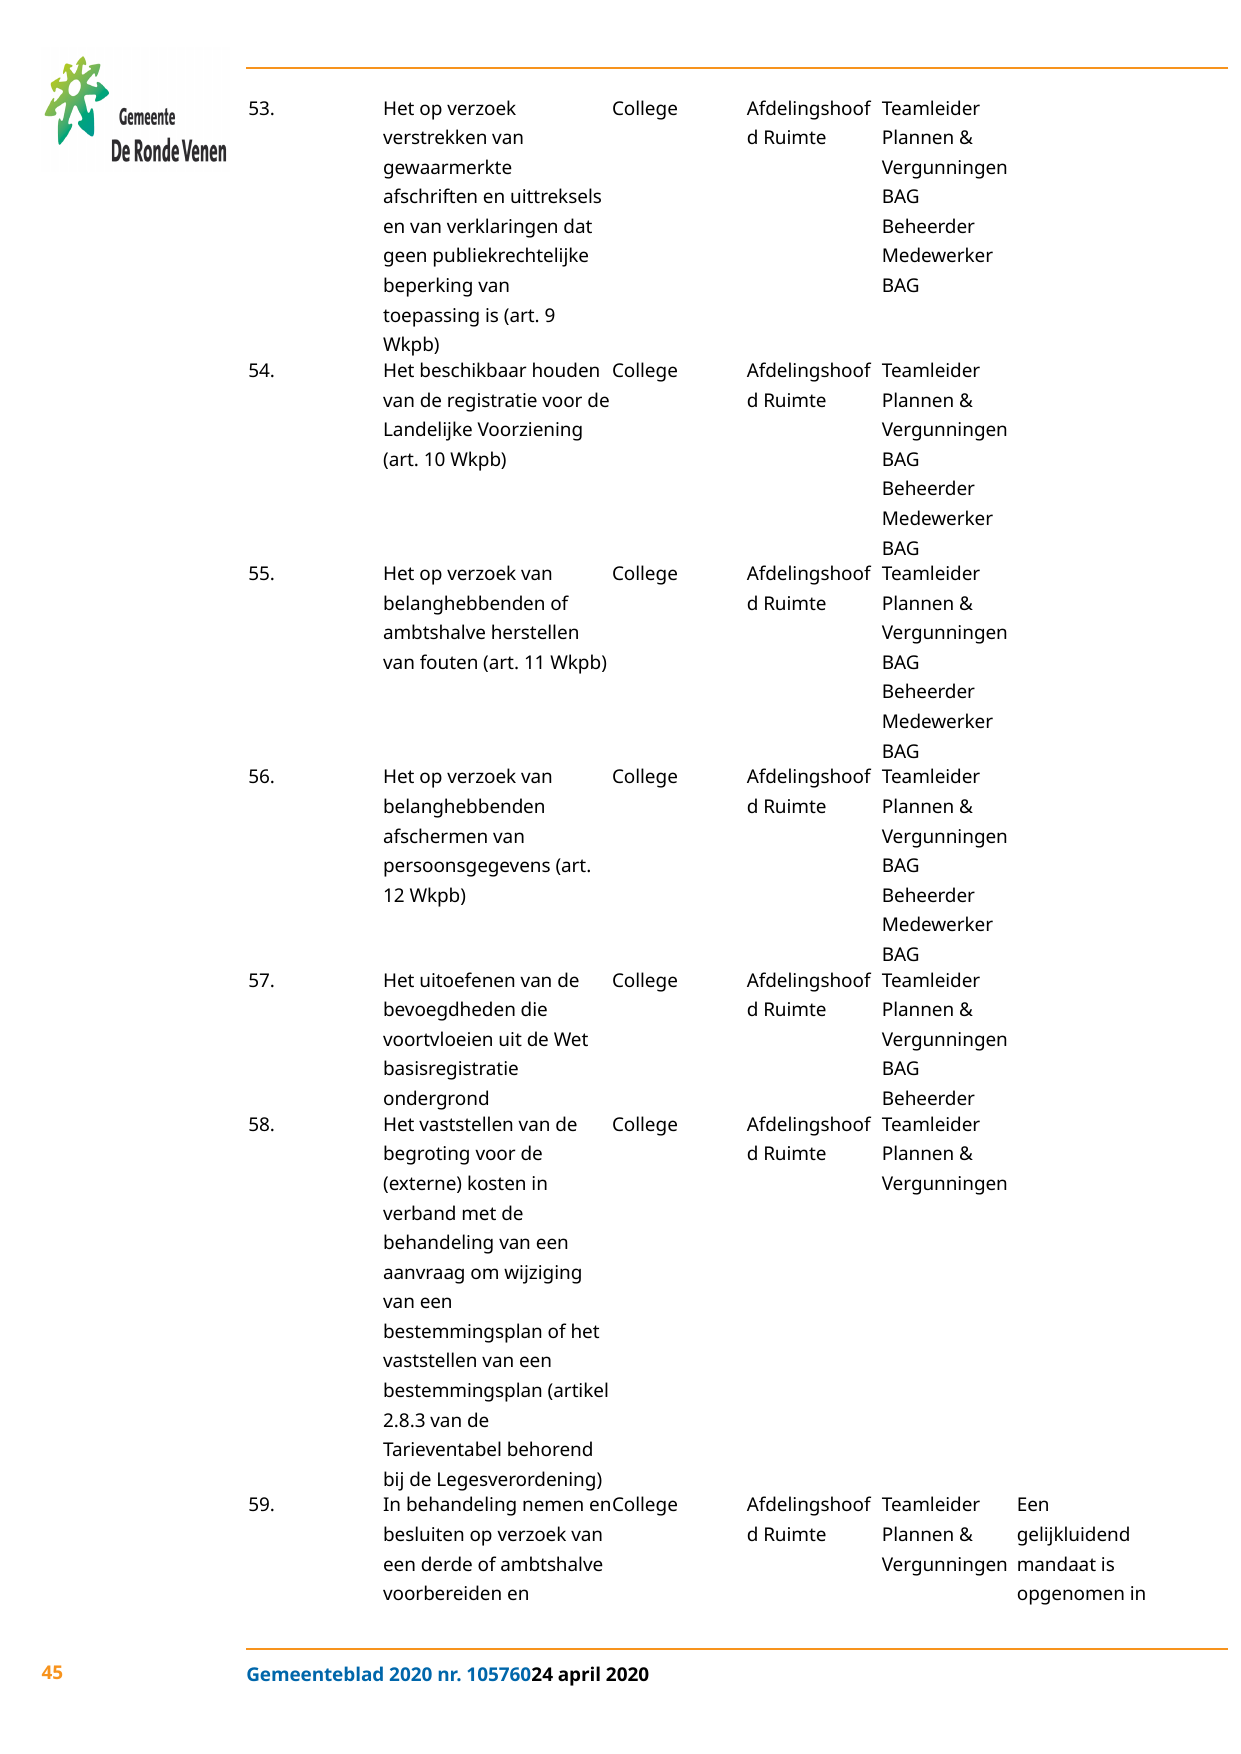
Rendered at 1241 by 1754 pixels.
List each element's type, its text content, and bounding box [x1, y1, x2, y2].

table_cell 55. [248, 560, 383, 764]
table_cell 53. [248, 95, 383, 357]
table_cell Afdelingshoofd Ruimte [747, 560, 882, 764]
table_cell 56. [248, 764, 383, 967]
table_cell Het beschikbaar houden van de registratie voor de Landelijke Voorziening (art. 10 Wkpb) [383, 357, 612, 560]
table_cell Teamleider Plannen & Vergunningen [882, 1492, 1017, 1606]
table_cell [1017, 357, 1152, 560]
table_cell Afdelingshoofd Ruimte [747, 1111, 882, 1492]
table_cell College [612, 1492, 747, 1606]
table_cell 58. [248, 1111, 383, 1492]
table_cell [1017, 967, 1152, 1111]
table_cell 57. [248, 967, 383, 1111]
table_cell Teamleider Plannen & Vergunningen BAG Beheerder [882, 967, 1017, 1111]
table_cell Afdelingshoofd Ruimte [747, 967, 882, 1111]
table_cell Afdelingshoofd Ruimte [747, 357, 882, 560]
table_cell College [612, 95, 747, 357]
table_cell Het op verzoek van belanghebbenden of ambtshalve herstellen van fouten (art. 11 Wkpb) [383, 560, 612, 764]
table_cell [1017, 560, 1152, 764]
picture [41, 47, 231, 172]
table_cell Het op verzoek van belanghebbenden afschermen van persoonsgegevens (art. 12 Wkpb) [383, 764, 612, 967]
table_cell Afdelingshoofd Ruimte [747, 1492, 882, 1606]
table_cell 59. [248, 1492, 383, 1606]
table_cell Teamleider Plannen & Vergunningen BAG Beheerder Medewerker BAG [882, 95, 1017, 357]
table_cell [1017, 95, 1152, 357]
table_cell College [612, 560, 747, 764]
table_cell Afdelingshoofd Ruimte [747, 764, 882, 967]
table_cell Een gelijkluidend mandaat is opgenomen in [1017, 1492, 1152, 1606]
table_cell [1017, 764, 1152, 967]
table_cell Teamleider Plannen & Vergunningen BAG Beheerder Medewerker BAG [882, 357, 1017, 560]
table_cell College [612, 357, 747, 560]
table_cell College [612, 967, 747, 1111]
table_cell Het uitoefenen van de bevoegdheden die voortvloeien uit de Wet basisregistratie ondergrond [383, 967, 612, 1111]
table_cell [1017, 1111, 1152, 1492]
table_cell Afdelingshoofd Ruimte [747, 95, 882, 357]
table_cell Teamleider Plannen & Vergunningen BAG Beheerder Medewerker BAG [882, 560, 1017, 764]
table_cell College [612, 764, 747, 967]
table_cell In behandeling nemen en besluiten op verzoek van een derde of ambtshalve voorbereiden en [383, 1492, 612, 1606]
table_cell 54. [248, 357, 383, 560]
table_cell Teamleider Plannen & Vergunningen [882, 1111, 1017, 1492]
table_cell Teamleider Plannen & Vergunningen BAG Beheerder Medewerker BAG [882, 764, 1017, 967]
table_cell Het vaststellen van de begroting voor de (externe) kosten in verband met de behandeling van een aanvraag om wijziging van een bestemmingsplan of het vaststellen van een bestemmingsplan (artikel 2.8.3 van de Tarieventabel behorend bij de Legesverordening) [383, 1111, 612, 1492]
table_cell College [612, 1111, 747, 1492]
table_cell Het op verzoek verstrekken van gewaarmerkte afschriften en uittreksels en van verklaringen dat geen publiekrechtelijke beperking van toepassing is (art. 9 Wkpb) [383, 95, 612, 357]
